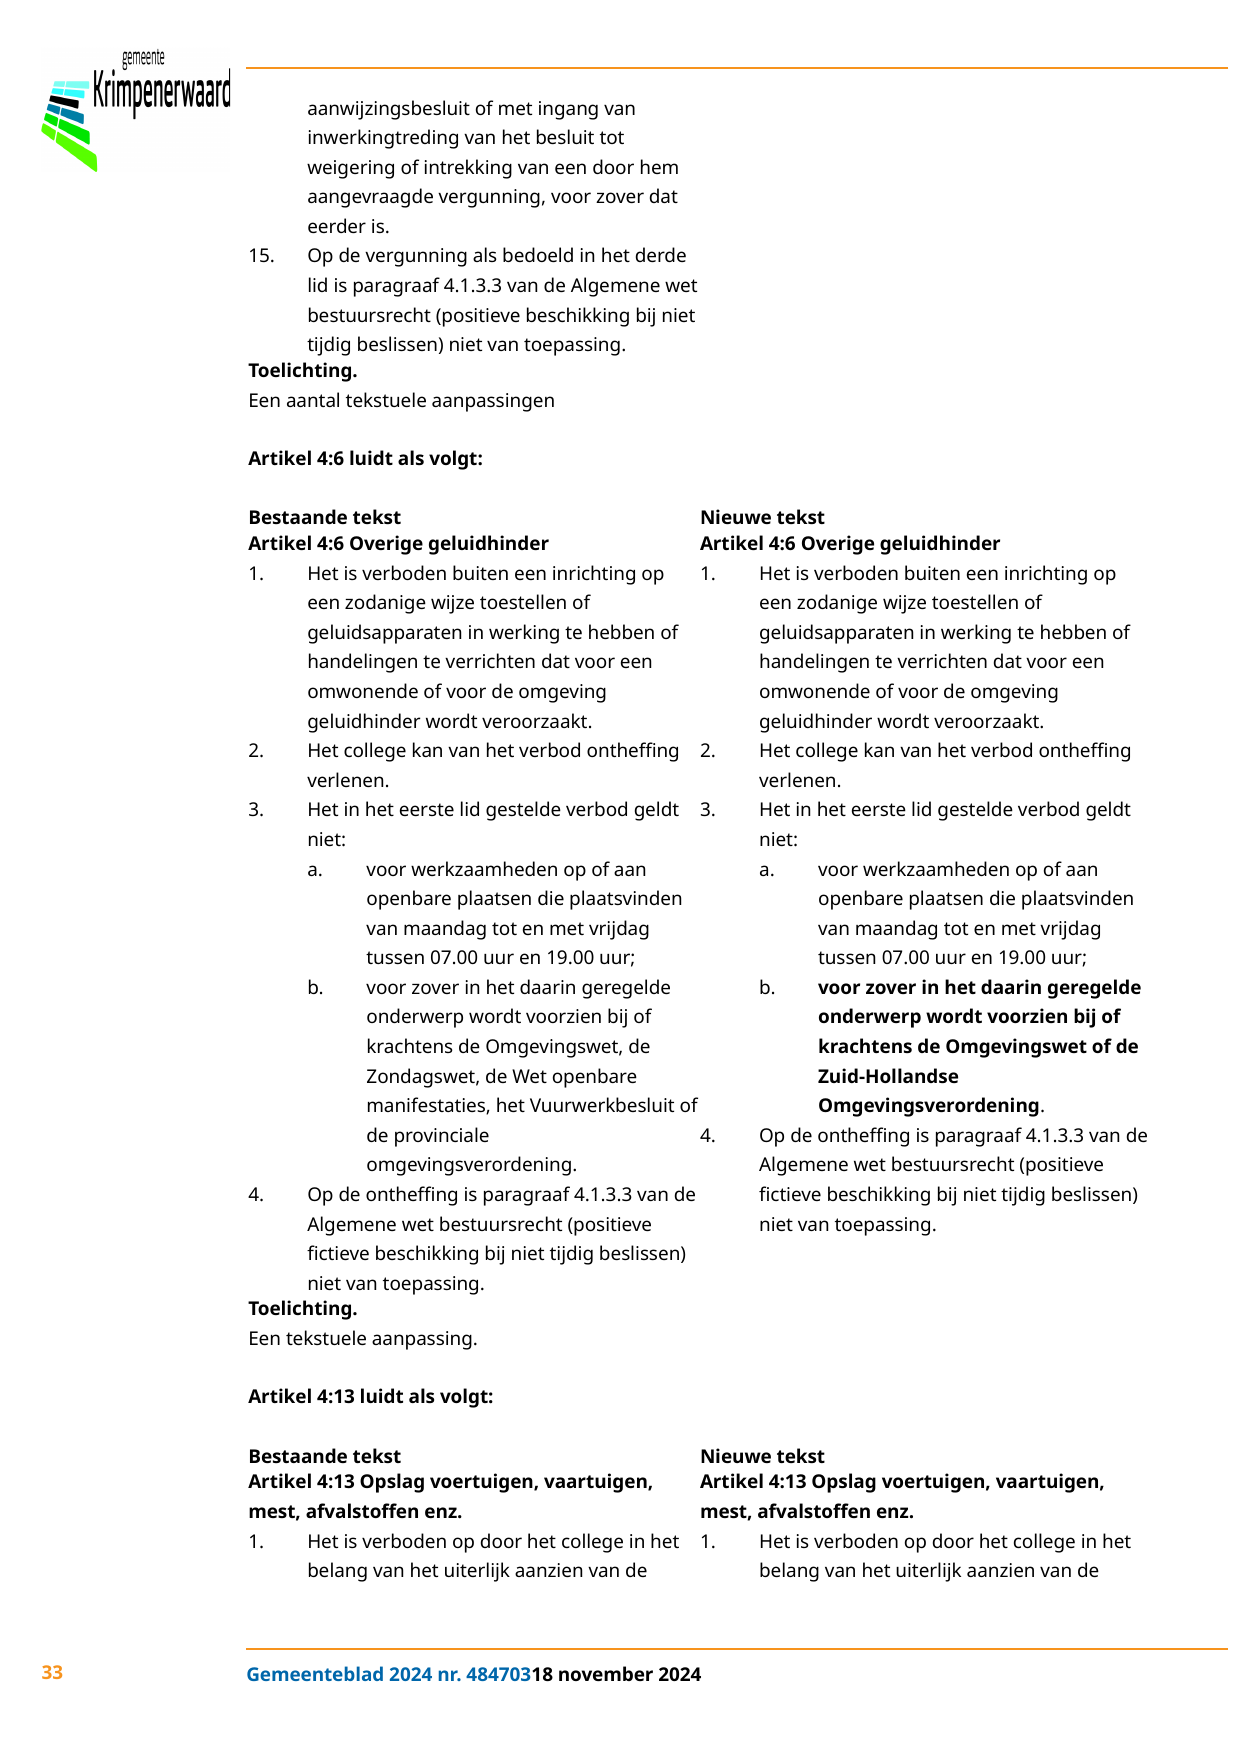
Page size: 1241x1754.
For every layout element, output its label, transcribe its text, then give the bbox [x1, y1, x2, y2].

table_cell Toelichting. Een aantal tekstuele aanpassingen [248, 357, 1152, 412]
table_cell Artikel 4:13 Opslag voertuigen, vaartuigen, mest, afvalstoffen enz. Het is verboden op door het college in het belang van het uiterlijk aanzien van de [700, 1469, 1152, 1583]
table_header Bestaande tekst [248, 1443, 700, 1469]
picture [41, 47, 231, 172]
table_cell Artikel 4:6 Overige geluidhinder Het is verboden buiten een inrichting op een zodanige wijze toestellen of geluidsapparaten in werking te hebben of handelingen te verrichten dat voor een omwonende of voor de omgeving geluidhinder wordt veroorzaakt. Het college kan van het verbod ontheffing verlenen. Het in het eerste lid gestelde verbod geldt niet: voor werkzaamheden op of aan openbare plaatsen die plaatsvinden van maandag tot en met vrijdag tussen 07.00 uur en 19.00 uur; voor zover in het daarin geregelde onderwerp wordt voorzien bij of krachtens de Omgevingswet of de Zuid-Hollandse Omgevingsverordening. Op de ontheffing is paragraaf 4.1.3.3 van de Algemene wet bestuursrecht (positieve fictieve beschikking bij niet tijdig beslissen) niet van toepassing. [700, 530, 1152, 1296]
table_cell Toelichting. Een tekstuele aanpassing. [248, 1296, 1152, 1351]
text Artikel 4:13 luidt als volgt: [248, 1384, 1152, 1409]
text Artikel 4:6 luidt als volgt: [248, 445, 1152, 471]
table_cell Artikel 4:6 Overige geluidhinder Het is verboden buiten een inrichting op een zodanige wijze toestellen of geluidsapparaten in werking te hebben of handelingen te verrichten dat voor een omwonende of voor de omgeving geluidhinder wordt veroorzaakt. Het college kan van het verbod ontheffing verlenen. Het in het eerste lid gestelde verbod geldt niet: voor werkzaamheden op of aan openbare plaatsen die plaatsvinden van maandag tot en met vrijdag tussen 07.00 uur en 19.00 uur; voor zover in het daarin geregelde onderwerp wordt voorzien bij of krachtens de Omgevingswet, de Zondagswet, de Wet openbare manifestaties, het Vuurwerkbesluit of de provinciale omgevingsverordening. Op de ontheffing is paragraaf 4.1.3.3 van de Algemene wet bestuursrecht (positieve fictieve beschikking bij niet tijdig beslissen) niet van toepassing. [248, 530, 700, 1296]
table_cell Artikel 4:13 Opslag voertuigen, vaartuigen, mest, afvalstoffen enz. Het is verboden op door het college in het belang van het uiterlijk aanzien van de [248, 1469, 700, 1583]
table_header Nieuwe tekst [700, 1443, 1152, 1469]
table_header Bestaande tekst [248, 505, 700, 530]
table_header Nieuwe tekst [700, 505, 1152, 530]
